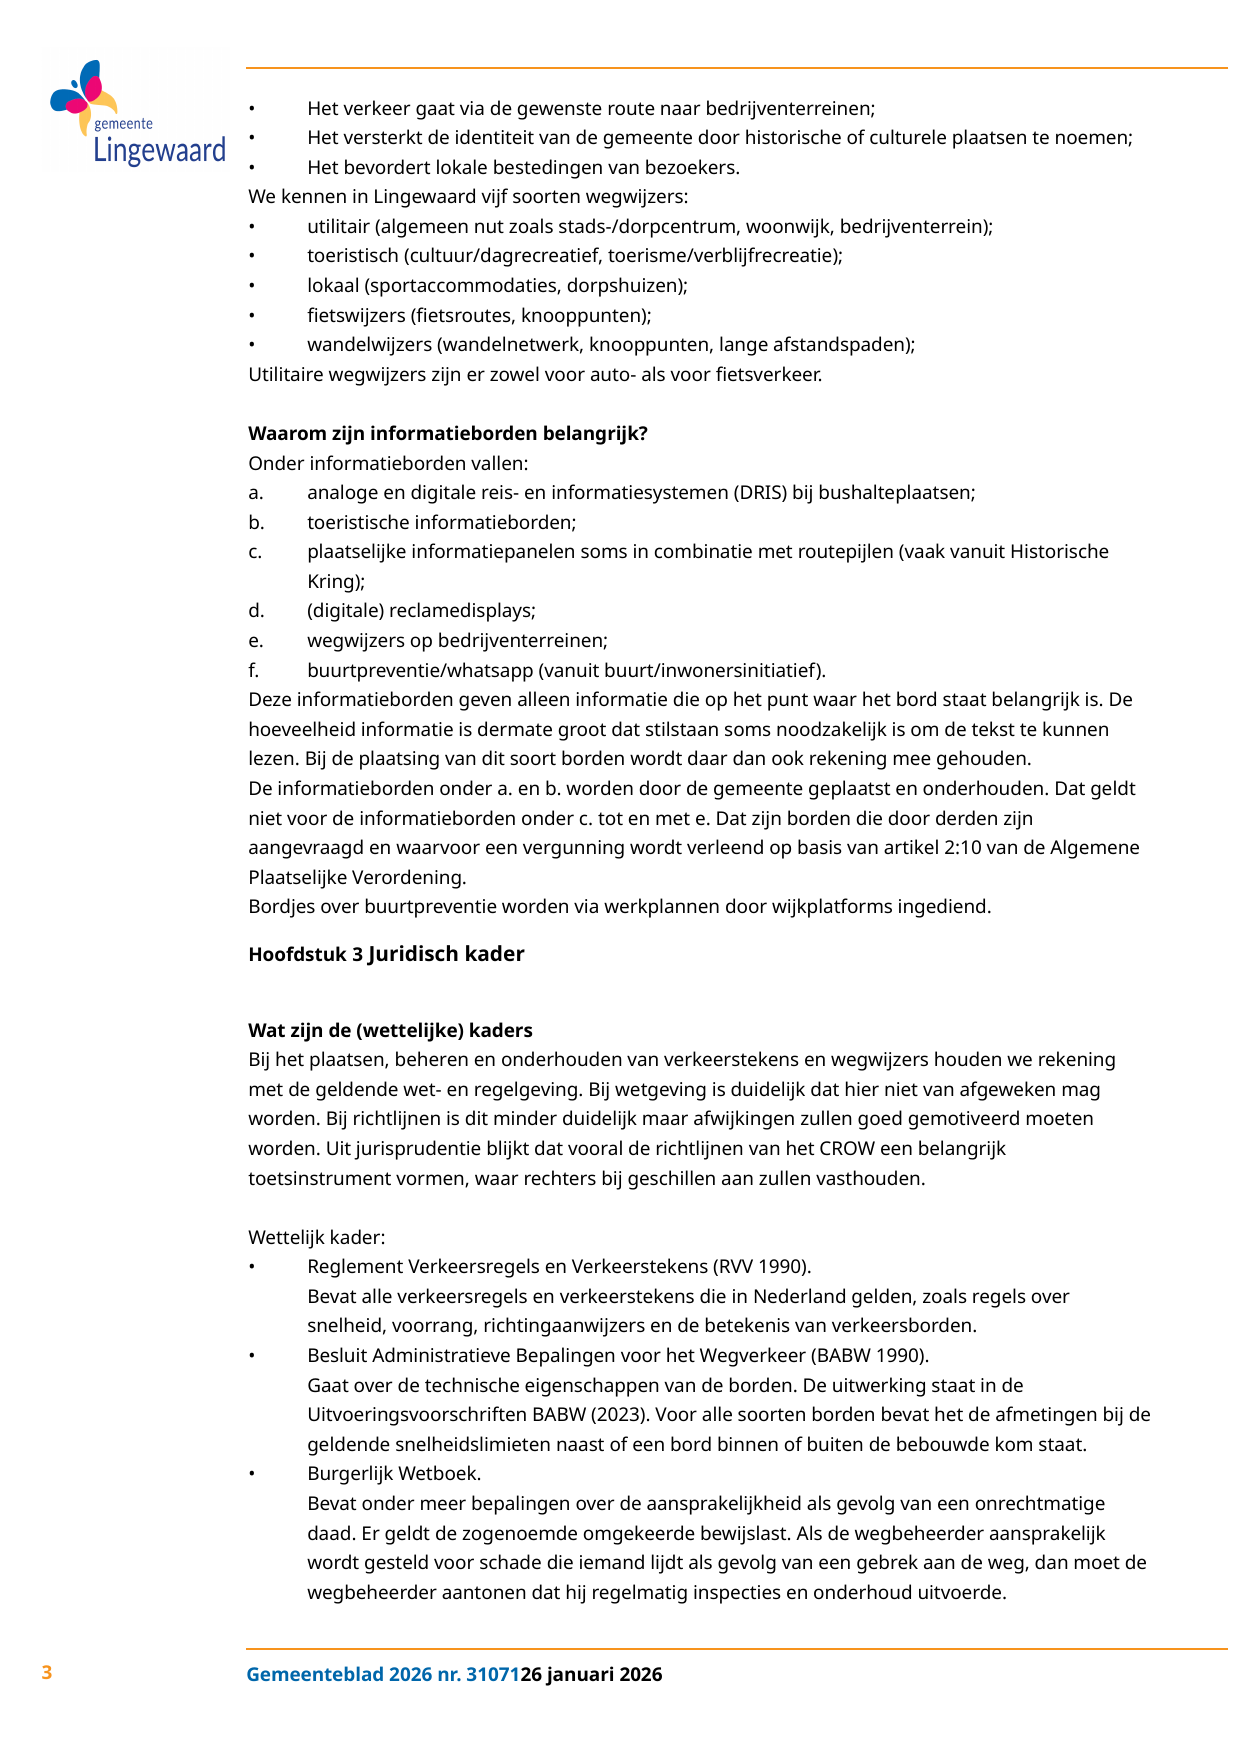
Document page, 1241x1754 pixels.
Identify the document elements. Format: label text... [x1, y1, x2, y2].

list Het verkeer gaat via de gewenste route naar bedrijventerreinen; [248, 95, 1152, 121]
list buurtpreventie/whatsapp (vanuit buurt/inwonersinitiatief). [248, 657, 1152, 683]
text Wat zijn de (wettelijke) kaders [248, 1017, 1152, 1043]
list analoge en digitale reis- en informatiesystemen (DRIS) bij bushalteplaatsen; [248, 479, 1152, 505]
list fietswijzers (fietsroutes, knooppunten); [248, 302, 1152, 328]
list Gaat over de technische eigenschappen van de borden. De uitwerking staat in de Uitvoeringsvoorschriften BABW (2023). Voor alle soorten borden bevat het de afmetingen bij de geldende snelheidslimieten naast of een bord binnen of buiten de bebouwde kom staat. [248, 1372, 1152, 1457]
list Het versterkt de identiteit van de gemeente door historische of culturele plaatsen te noemen; [248, 124, 1152, 150]
text Deze informatieborden geven alleen informatie die op het punt waar het bord staat belangrijk is. De hoeveelheid informatie is dermate groot dat stilstaan soms noodzakelijk is om de tekst te kunnen lezen. Bij de plaatsing van dit soort borden wordt daar dan ook rekening mee gehouden. [248, 686, 1152, 771]
list Het bevordert lokale bestedingen van bezoekers. [248, 154, 1152, 180]
list wegwijzers op bedrijventerreinen; [248, 627, 1152, 653]
text Bordjes over buurtpreventie worden via werkplannen door wijkplatforms ingediend. [248, 893, 1152, 919]
text Utilitaire wegwijzers zijn er zowel voor auto- als voor fietsverkeer. [248, 361, 1152, 387]
text Hoofdstuk 3 Juridisch kader [248, 939, 1152, 968]
list Burgerlijk Wetboek. [248, 1461, 1152, 1486]
list toeristisch (cultuur/dagrecreatief, toerisme/verblijfrecreatie); [248, 243, 1152, 268]
list Reglement Verkeersregels en Verkeerstekens (RVV 1990). [248, 1253, 1152, 1279]
list toeristische informatieborden; [248, 509, 1152, 535]
list utilitair (algemeen nut zoals stads-/dorpcentrum, woonwijk, bedrijventerrein); [248, 213, 1152, 239]
list Bevat onder meer bepalingen over de aansprakelijkheid als gevolg van een onrechtmatige daad. Er geldt de zogenoemde omgekeerde bewijslast. Als de wegbeheerder aansprakelijk wordt gesteld voor schade die iemand lijdt als gevolg van een gebrek aan de weg, dan moet de wegbeheerder aantonen dat hij regelmatig inspecties en onderhoud uitvoerde. [248, 1490, 1152, 1605]
picture [41, 47, 231, 172]
text De informatieborden onder a. en b. worden door de gemeente geplaatst en onderhouden. Dat geldt niet voor de informatieborden onder c. tot en met e. Dat zijn borden die door derden zijn aangevraagd en waarvoor een vergunning wordt verleend op basis van artikel 2:10 van de Algemene Plaatselijke Verordening. [248, 775, 1152, 890]
list plaatselijke informatiepanelen soms in combinatie met routepijlen (vaak vanuit Historische Kring); [248, 538, 1152, 594]
list (digitale) reclamedisplays; [248, 598, 1152, 623]
list wandelwijzers (wandelnetwerk, knooppunten, lange afstandspaden); [248, 331, 1152, 357]
text Bij het plaatsen, beheren en onderhouden van verkeerstekens en wegwijzers houden we rekening met de geldende wet- en regelgeving. Bij wetgeving is duidelijk dat hier niet van afgeweken mag worden. Bij richtlijnen is dit minder duidelijk maar afwijkingen zullen goed gemotiveerd moeten worden. Uit jurisprudentie blijkt dat vooral de richtlijnen van het CROW een belangrijk toetsinstrument vormen, waar rechters bij geschillen aan zullen vasthouden. [248, 1046, 1152, 1191]
text Onder informatieborden vallen: [248, 450, 1152, 476]
list Bevat alle verkeersregels en verkeerstekens die in Nederland gelden, zoals regels over snelheid, voorrang, richtingaanwijzers en de betekenis van verkeersborden. [248, 1283, 1152, 1338]
text We kennen in Lingewaard vijf soorten wegwijzers: [248, 183, 1152, 209]
list Besluit Administratieve Bepalingen voor het Wegverkeer (BABW 1990). [248, 1342, 1152, 1368]
text Waarom zijn informatieborden belangrijk? [248, 420, 1152, 446]
list lokaal (sportaccommodaties, dorpshuizen); [248, 272, 1152, 298]
text Wettelijk kader: [248, 1224, 1152, 1250]
